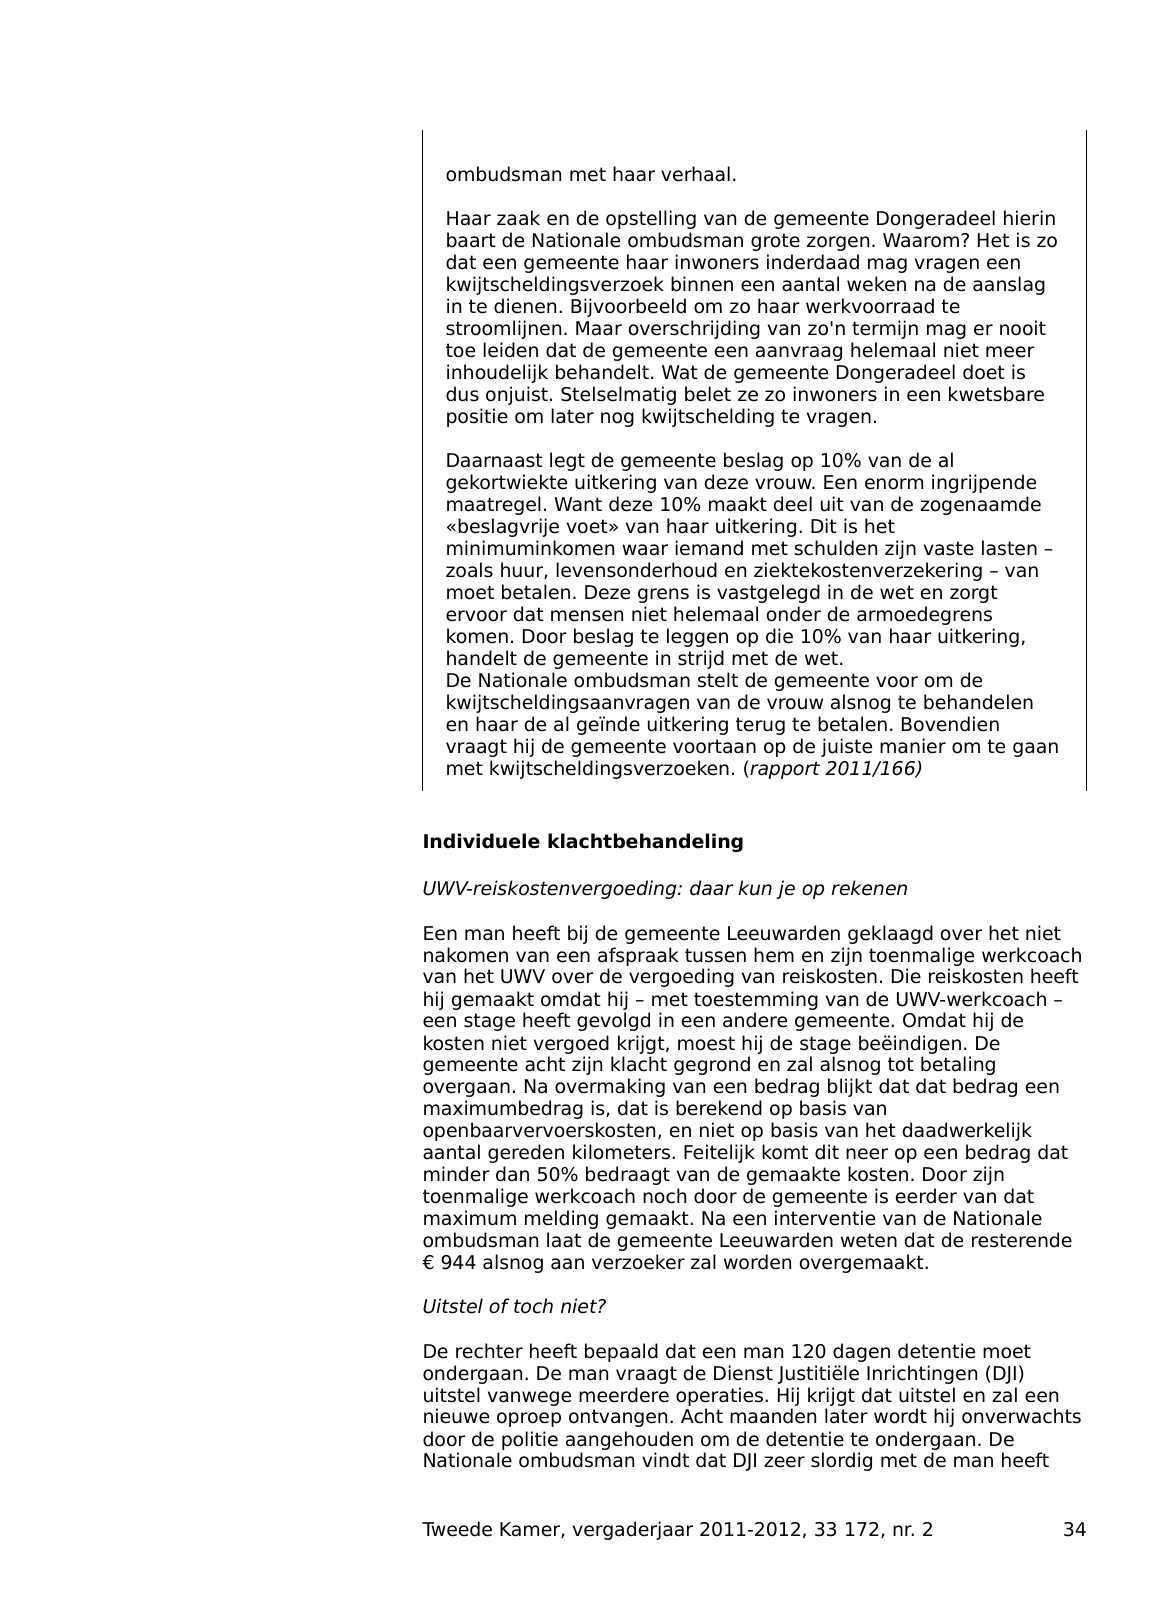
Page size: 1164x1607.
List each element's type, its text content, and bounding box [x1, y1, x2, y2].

subtitle Uitstel of toch niet? [422, 1296, 1087, 1318]
subtitle Individuele klachtbehandeling [422, 831, 1087, 853]
text Een man heeft bij de gemeente Leeuwarden geklaagd over het niet nakomen van een afspraak tussen hem en zijn toenmalige werkcoach van het UWV over de vergoeding van reiskosten. Die reiskosten heeft hij gemaakt omdat hij – met toestemming van de UWV-werkcoach – een stage heeft gevolgd in een andere gemeente. Omdat hij de kosten niet vergoed krijgt, moest hij de stage beëindigen. De gemeente acht zijn klacht gegrond en zal alsnog tot betaling overgaan. Na overmaking van een bedrag blijkt dat dat bedrag een maximumbedrag is, dat is berekend op basis van openbaarvervoerskosten, en niet op basis van het daadwerkelijk aantal gereden kilometers. Feitelijk komt dit neer op een bedrag dat minder dan 50% bedraagt van de gemaakte kosten. Door zijn toenmalige werkcoach noch door de gemeente is eerder van dat maximum melding gemaakt. Na een interventie van de Nationale ombudsman laat de gemeente Leeuwarden weten dat de resterende € 944 alsnog aan verzoeker zal worden overgemaakt. [422, 922, 1087, 1274]
table_header ombudsman met haar verhaal. Haar zaak en de opstelling van de gemeente Dongeradeel hierin baart de Nationale ombudsman grote zorgen. Waarom? Het is zo dat een gemeente haar inwoners inderdaad mag vragen een kwijtscheldingsverzoek binnen een aantal weken na de aanslag in te dienen. Bijvoorbeeld om zo haar werkvoorraad te stroomlijnen. Maar overschrijding van zo'n termijn mag er nooit toe leiden dat de gemeente een aanvraag helemaal niet meer inhoudelijk behandelt. Wat de gemeente Dongeradeel doet is dus onjuist. Stelselmatig belet ze zo inwoners in een kwetsbare positie om later nog kwijtschelding te vragen. Daarnaast legt de gemeente beslag op 10% van de al gekortwiekte uitkering van deze vrouw. Een enorm ingrijpende maatregel. Want deze 10% maakt deel uit van de zogenaamde «beslagvrije voet» van haar uitkering. Dit is het minimuminkomen waar iemand met schulden zijn vaste lasten – zoals huur, levensonderhoud en ziektekostenverzekering – van moet betalen. Deze grens is vastgelegd in de wet en zorgt ervoor dat mensen niet helemaal onder de armoedegrens komen. Door beslag te leggen op die 10% van haar uitkering, handelt de gemeente in strijd met de wet. De Nationale ombudsman stelt de gemeente voor om de kwijtscheldingsaanvragen van de vrouw alsnog te behandelen en haar de al geïnde uitkering terug te betalen. Bovendien vraagt hij de gemeente voortaan op de juiste manier om te gaan met kwijtscheldingsverzoeken. (rapport 2011/166) [423, 130, 1086, 791]
text De rechter heeft bepaald dat een man 120 dagen detentie moet ondergaan. De man vraagt de Dienst Justitiële Inrichtingen (DJI) uitstel vanwege meerdere operaties. Hij krijgt dat uitstel en zal een nieuwe oproep ontvangen. Acht maanden later wordt hij onverwachts door de politie aangehouden om de detentie te ondergaan. De Nationale ombudsman vindt dat DJI zeer slordig met de man heeft [422, 1341, 1087, 1472]
subtitle UWV-reiskostenvergoeding: daar kun je op rekenen [422, 878, 1087, 900]
